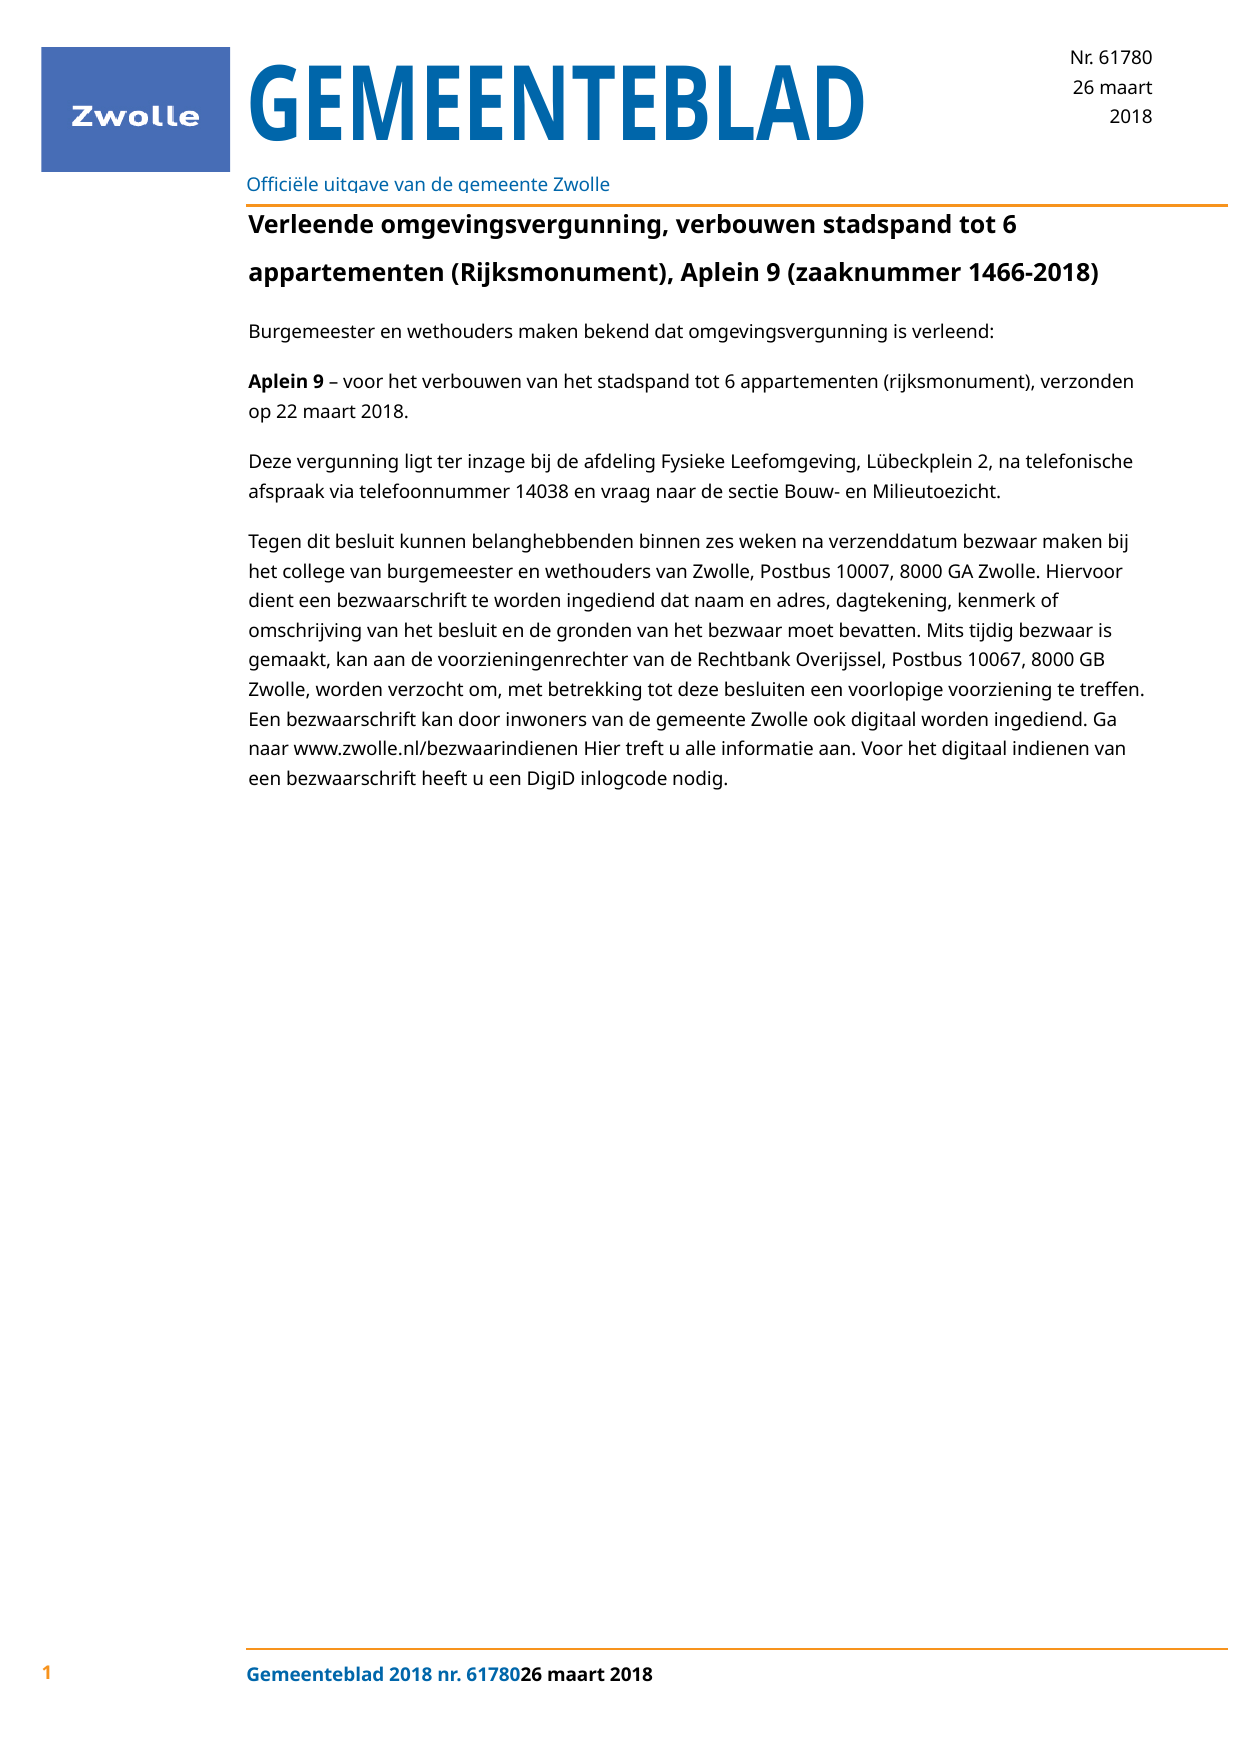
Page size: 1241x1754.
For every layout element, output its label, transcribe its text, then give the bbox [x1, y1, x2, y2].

text Aplein 9 – voor het verbouwen van het stadspand tot 6 appartementen (rijksmonument), verzonden op 22 maart 2018. [248, 368, 1152, 424]
text Deze vergunning ligt ter inzage bij de afdeling Fysieke Leefomgeving, Lübeckplein 2, na telefonische afspraak via telefoonnummer 14038 en vraag naar de sectie Bouw- en Milieutoezicht. [248, 448, 1152, 504]
text Verleende omgevingsvergunning, verbouwen stadspand tot 6 appartementen (Rijksmonument), Aplein 9 (zaaknummer 1466-2018) [248, 207, 1152, 288]
picture [41, 47, 231, 172]
text Burgemeester en wethouders maken bekend dat omgevingsvergunning is verleend: [248, 318, 1152, 344]
text Tegen dit besluit kunnen belanghebbenden binnen zes weken na verzenddatum bezwaar maken bij het college van burgemeester en wethouders van Zwolle, Postbus 10007, 8000 GA Zwolle. Hiervoor dient een bezwaarschrift te worden ingediend dat naam en adres, dagtekening, kenmerk of omschrijving van het besluit en de gronden van het bezwaar moet bevatten. Mits tijdig bezwaar is gemaakt, kan aan de voorzieningenrechter van de Rechtbank Overijssel, Postbus 10067, 8000 GB Zwolle, worden verzocht om, met betrekking tot deze besluiten een voorlopige voorziening te treffen. Een bezwaarschrift kan door inwoners van de gemeente Zwolle ook digitaal worden ingediend. Ga naar www.zwolle.nl/bezwaarindienen Hier treft u alle informatie aan. Voor het digitaal indienen van een bezwaarschrift heeft u een DigiD inlogcode nodig. [248, 528, 1152, 791]
